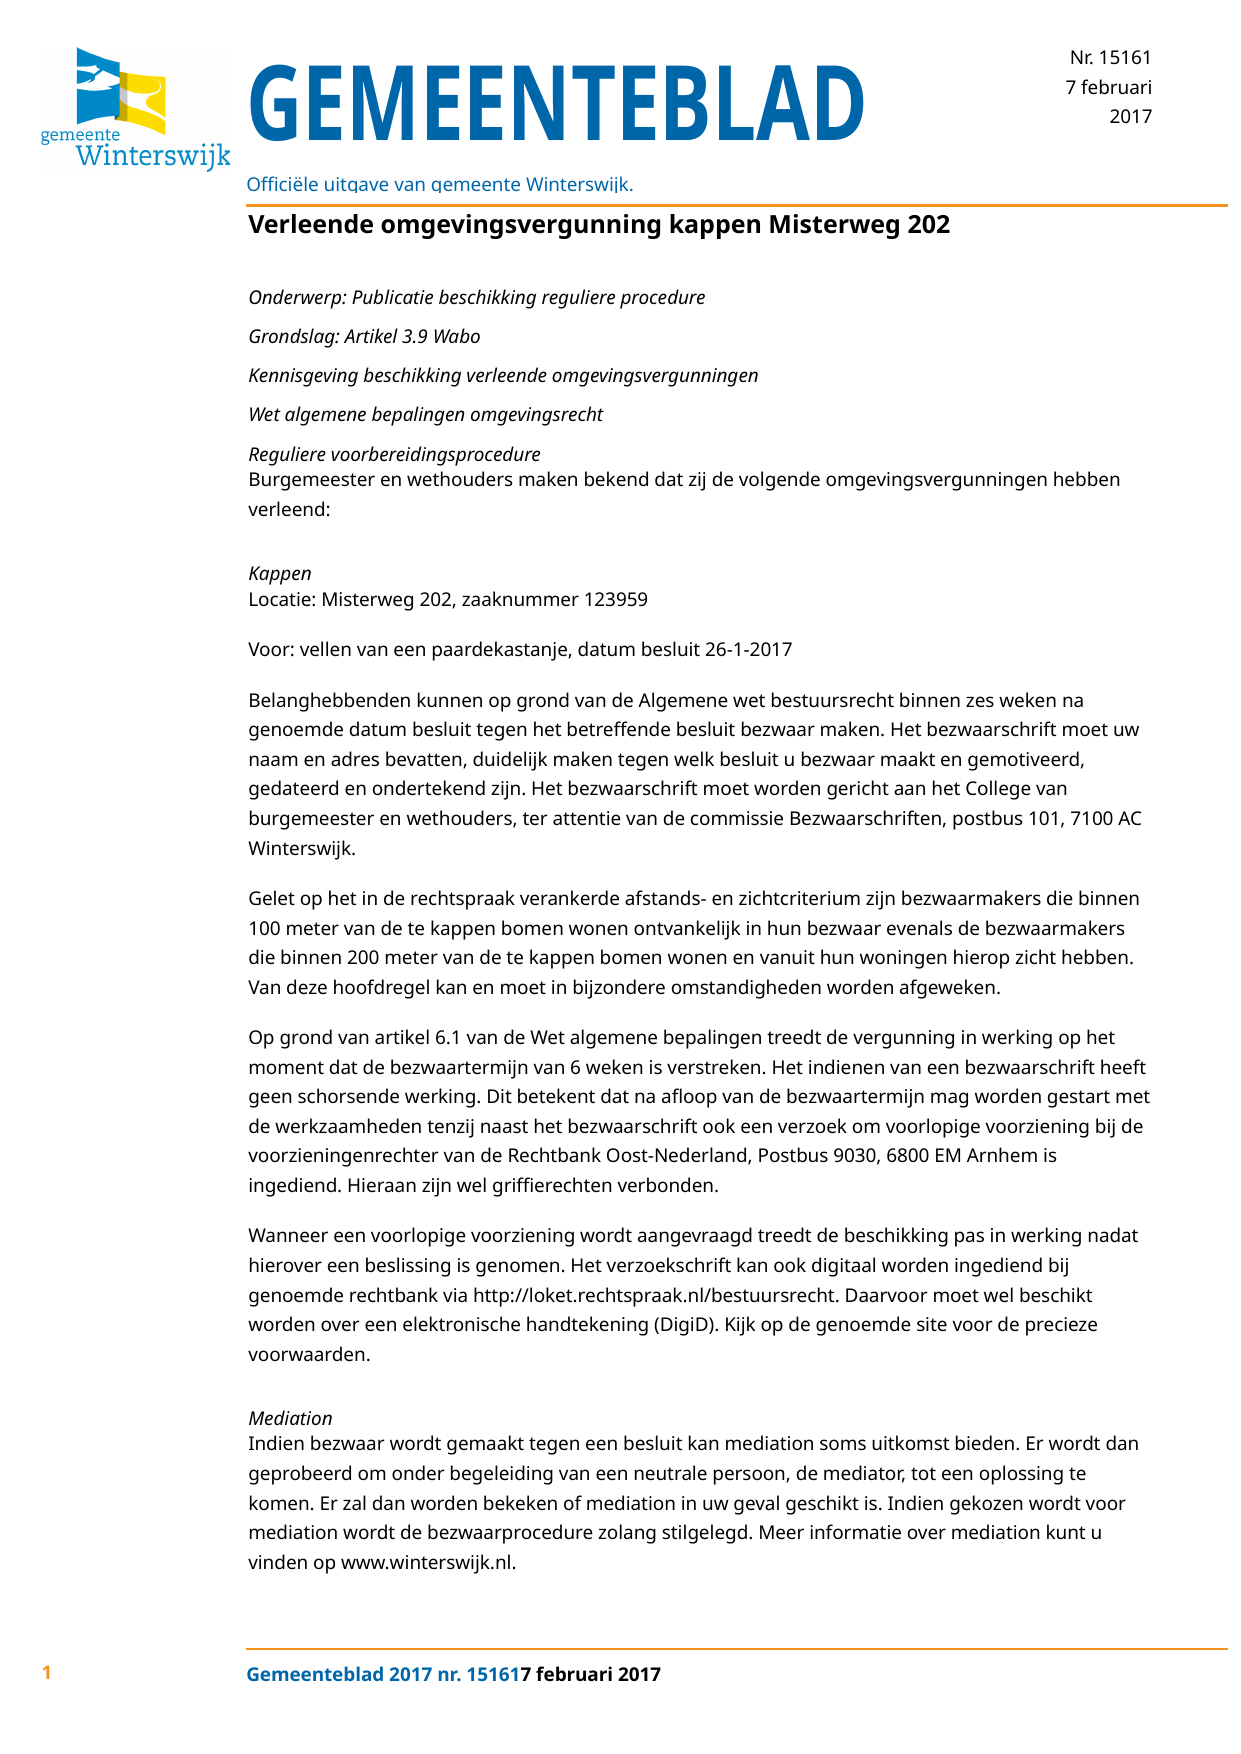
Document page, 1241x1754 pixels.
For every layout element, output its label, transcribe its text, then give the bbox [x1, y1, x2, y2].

text Belanghebbenden kunnen op grond van de Algemene wet bestuursrecht binnen zes weken na genoemde datum besluit tegen het betreffende besluit bezwaar maken. Het bezwaarschrift moet uw naam en adres bevatten, duidelijk maken tegen welk besluit u bezwaar maakt en gemotiveerd, gedateerd en ondertekend zijn. Het bezwaarschrift moet worden gericht aan het College van burgemeester en wethouders, ter attentie van de commissie Bezwaarschriften, postbus 101, 7100 AC Winterswijk. [248, 687, 1152, 860]
text Wet algemene bepalingen omgevingsrecht [248, 402, 1152, 427]
text Mediation [248, 1405, 1152, 1431]
text Verleende omgevingsvergunning kappen Misterweg 202 [248, 207, 1152, 241]
text Kappen [248, 560, 1152, 586]
text Onderwerp: Publicatie beschikking reguliere procedure [248, 284, 1152, 309]
text Grondslag: Artikel 3.9 Wabo [248, 323, 1152, 349]
text Indien bezwaar wordt gemaakt tegen een besluit kan mediation soms uitkomst bieden. Er wordt dan geprobeerd om onder begeleiding van een neutrale persoon, de mediator, tot een oplossing te komen. Er zal dan worden bekeken of mediation in uw geval geschikt is. Indien gekozen wordt voor mediation wordt de bezwaarprocedure zolang stilgelegd. Meer informatie over mediation kunt u vinden op www.winterswijk.nl. [248, 1431, 1152, 1575]
text Reguliere voorbereidingsprocedure [248, 441, 1152, 467]
text Locatie: Misterweg 202, zaaknummer 123959 [248, 586, 1152, 612]
text Kennisgeving beschikking verleende omgevingsvergunningen [248, 362, 1152, 388]
text Voor: vellen van een paardekastanje, datum besluit 26-1-2017 [248, 636, 1152, 662]
picture [41, 47, 231, 172]
picture [225, 153, 231, 162]
text Burgemeester en wethouders maken bekend dat zij de volgende omgevingsvergunningen hebben verleend: [248, 467, 1152, 522]
text Op grond van artikel 6.1 van de Wet algemene bepalingen treedt de vergunning in werking op het moment dat de bezwaartermijn van 6 weken is verstreken. Het indienen van een bezwaarschrift heeft geen schorsende werking. Dit betekent dat na afloop van de bezwaartermijn mag worden gestart met de werkzaamheden tenzij naast het bezwaarschrift ook een verzoek om voorlopige voorziening bij de voorzieningenrechter van de Rechtbank Oost-Nederland, Postbus 9030, 6800 EM Arnhem is ingediend. Hieraan zijn wel griffierechten verbonden. [248, 1024, 1152, 1198]
text Wanneer een voorlopige voorziening wordt aangevraagd treedt de beschikking pas in werking nadat hierover een beslissing is genomen. Het verzoekschrift kan ook digitaal worden ingediend bij genoemde rechtbank via http://loket.rechtspraak.nl/bestuursrecht. Daarvoor moet wel beschikt worden over een elektronische handtekening (DigiD). Kijk op de genoemde site voor de precieze voorwaarden. [248, 1223, 1152, 1367]
text Gelet op het in de rechtspraak verankerde afstands- en zichtcriterium zijn bezwaarmakers die binnen 100 meter van de te kappen bomen wonen ontvankelijk in hun bezwaar evenals de bezwaarmakers die binnen 200 meter van de te kappen bomen wonen en vanuit hun woningen hierop zicht hebben. Van deze hoofdregel kan en moet in bijzondere omstandigheden worden afgeweken. [248, 885, 1152, 999]
